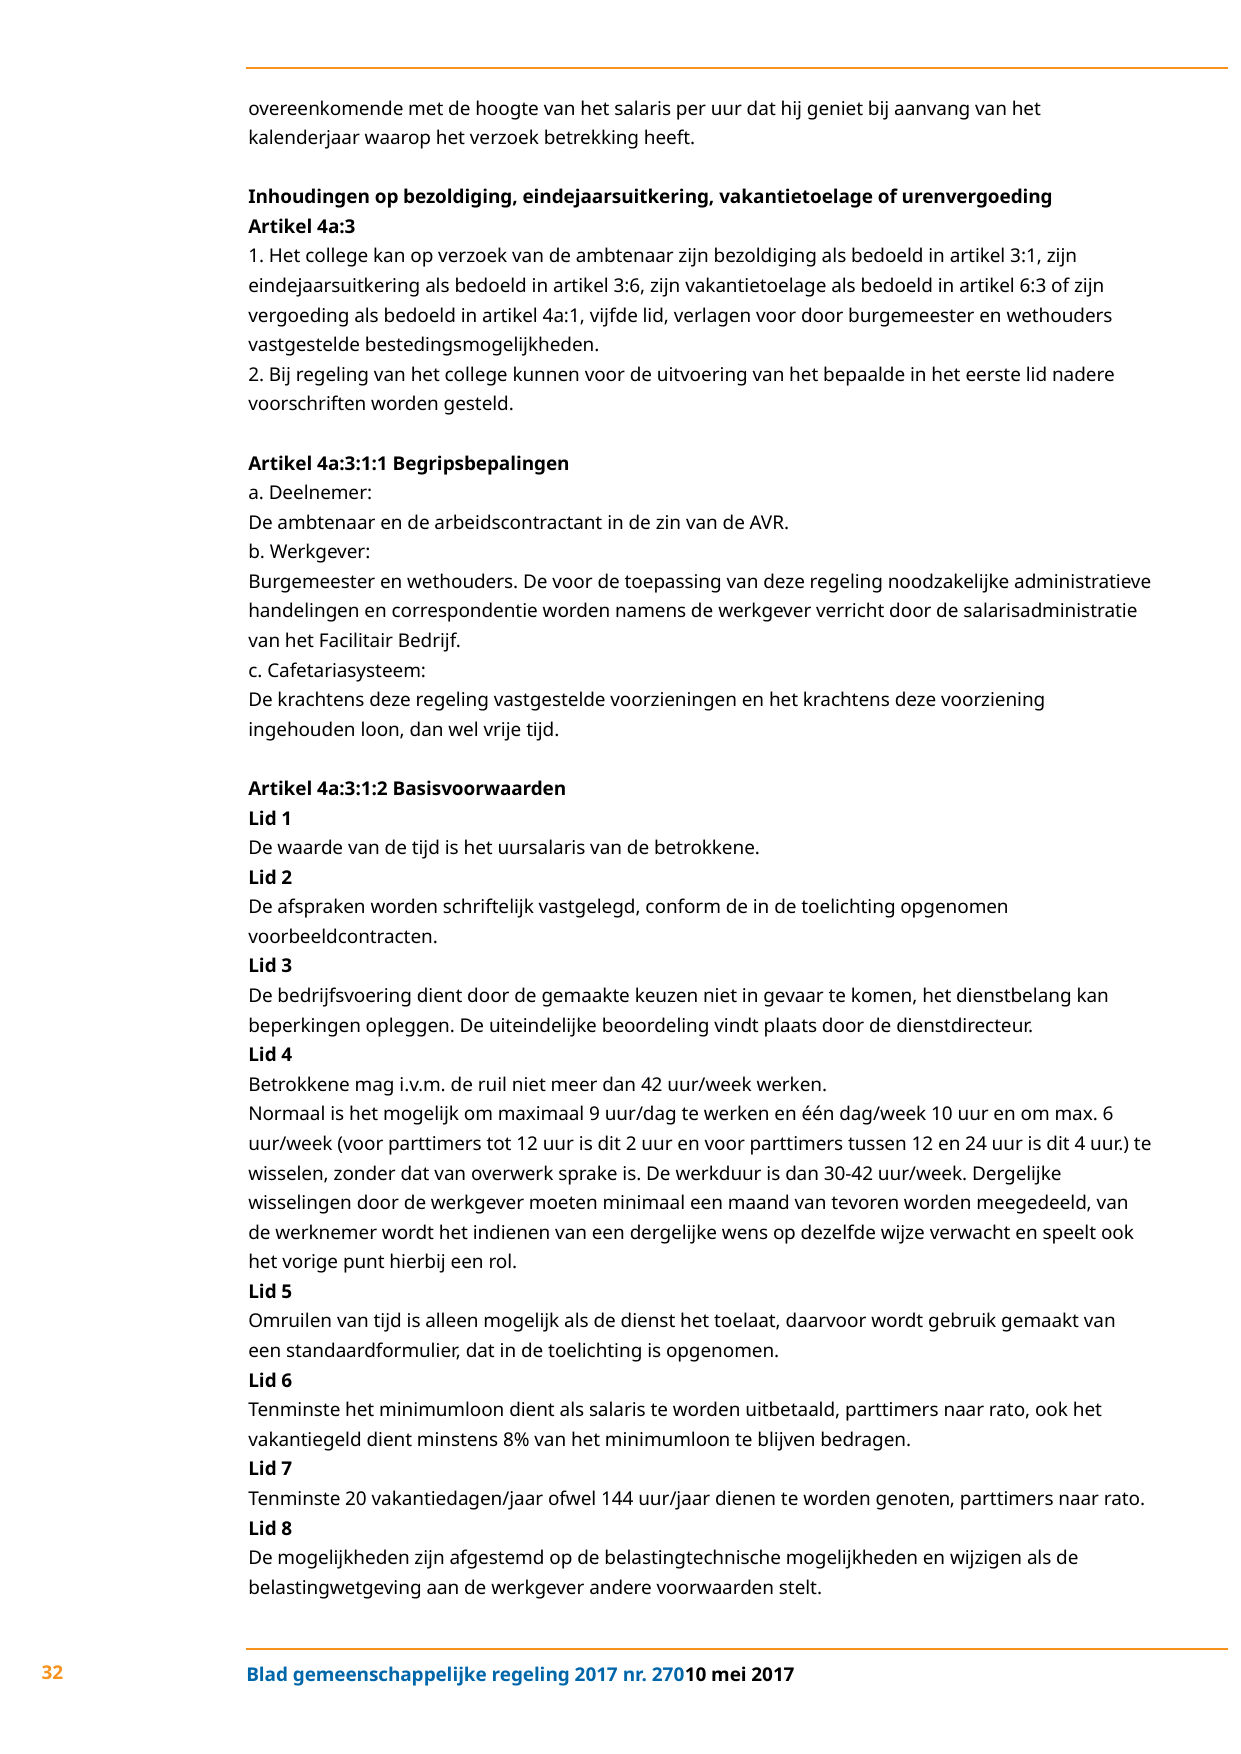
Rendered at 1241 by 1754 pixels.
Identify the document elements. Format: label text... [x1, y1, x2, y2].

text De ambtenaar en de arbeidscontractant in de zin van de AVR. [248, 509, 1152, 535]
text Lid 1 [248, 805, 1152, 831]
picture [41, 47, 231, 172]
text 2. Bij regeling van het college kunnen voor de uitvoering van het bepaalde in het eerste lid nadere voorschriften worden gesteld. [248, 361, 1152, 416]
text Lid 7 [248, 1456, 1152, 1481]
text 1. Het college kan op verzoek van de ambtenaar zijn bezoldiging als bedoeld in artikel 3:1, zijn eindejaarsuitkering als bedoeld in artikel 3:6, zijn vakantietoelage als bedoeld in artikel 6:3 of zijn vergoeding als bedoeld in artikel 4a:1, vijfde lid, verlagen voor door burgemeester en wethouders vastgestelde bestedingsmogelijkheden. [248, 243, 1152, 357]
text a. Deelnemer: [248, 479, 1152, 505]
text Artikel 4a:3 [248, 213, 1152, 239]
text Tenminste het minimumloon dient als salaris te worden uitbetaald, parttimers naar rato, ook het vakantiegeld dient minstens 8% van het minimumloon te blijven bedragen. [248, 1396, 1152, 1452]
text Artikel 4a:3:1:1 Begripsbepalingen [248, 450, 1152, 476]
text Omruilen van tijd is alleen mogelijk als de dienst het toelaat, daarvoor wordt gebruik gemaakt van een standaardformulier, dat in de toelichting is opgenomen. [248, 1308, 1152, 1363]
text Lid 5 [248, 1278, 1152, 1304]
text Lid 6 [248, 1367, 1152, 1393]
text Lid 3 [248, 953, 1152, 978]
text Lid 2 [248, 864, 1152, 890]
text b. Werkgever: [248, 538, 1152, 564]
text Artikel 4a:3:1:2 Basisvoorwaarden [248, 775, 1152, 801]
text Lid 8 [248, 1515, 1152, 1541]
text Lid 4 [248, 1041, 1152, 1067]
text overeenkomende met de hoogte van het salaris per uur dat hij geniet bij aanvang van het kalenderjaar waarop het verzoek betrekking heeft. [248, 95, 1152, 150]
text Inhoudingen op bezoldiging, eindejaarsuitkering, vakantietoelage of urenvergoeding [248, 183, 1152, 209]
text Normaal is het mogelijk om maximaal 9 uur/dag te werken en één dag/week 10 uur en om max. 6 uur/week (voor parttimers tot 12 uur is dit 2 uur en voor parttimers tussen 12 en 24 uur is dit 4 uur.) te wisselen, zonder dat van overwerk sprake is. De werkduur is dan 30-42 uur/week. Dergelijke wisselingen door de werkgever moeten minimaal een maand van tevoren worden meegedeeld, van de werknemer wordt het indienen van een dergelijke wens op dezelfde wijze verwacht en speelt ook het vorige punt hierbij een rol. [248, 1101, 1152, 1274]
text c. Cafetariasysteem: [248, 657, 1152, 683]
text De krachtens deze regeling vastgestelde voorzieningen en het krachtens deze voorziening ingehouden loon, dan wel vrije tijd. [248, 686, 1152, 742]
text De mogelijkheden zijn afgestemd op de belastingtechnische mogelijkheden en wijzigen als de belastingwetgeving aan de werkgever andere voorwaarden stelt. [248, 1544, 1152, 1600]
text De waarde van de tijd is het uursalaris van de betrokkene. [248, 834, 1152, 860]
text De bedrijfsvoering dient door de gemaakte keuzen niet in gevaar te komen, het dienstbelang kan beperkingen opleggen. De uiteindelijke beoordeling vindt plaats door de dienstdirecteur. [248, 982, 1152, 1038]
text Burgemeester en wethouders. De voor de toepassing van deze regeling noodzakelijke administratieve handelingen en correspondentie worden namens de werkgever verricht door de salarisadministratie van het Facilitair Bedrijf. [248, 568, 1152, 653]
text Tenminste 20 vakantiedagen/jaar ofwel 144 uur/jaar dienen te worden genoten, parttimers naar rato. [248, 1485, 1152, 1511]
text Betrokkene mag i.v.m. de ruil niet meer dan 42 uur/week werken. [248, 1071, 1152, 1097]
text De afspraken worden schriftelijk vastgelegd, conform de in de toelichting opgenomen voorbeeldcontracten. [248, 893, 1152, 949]
